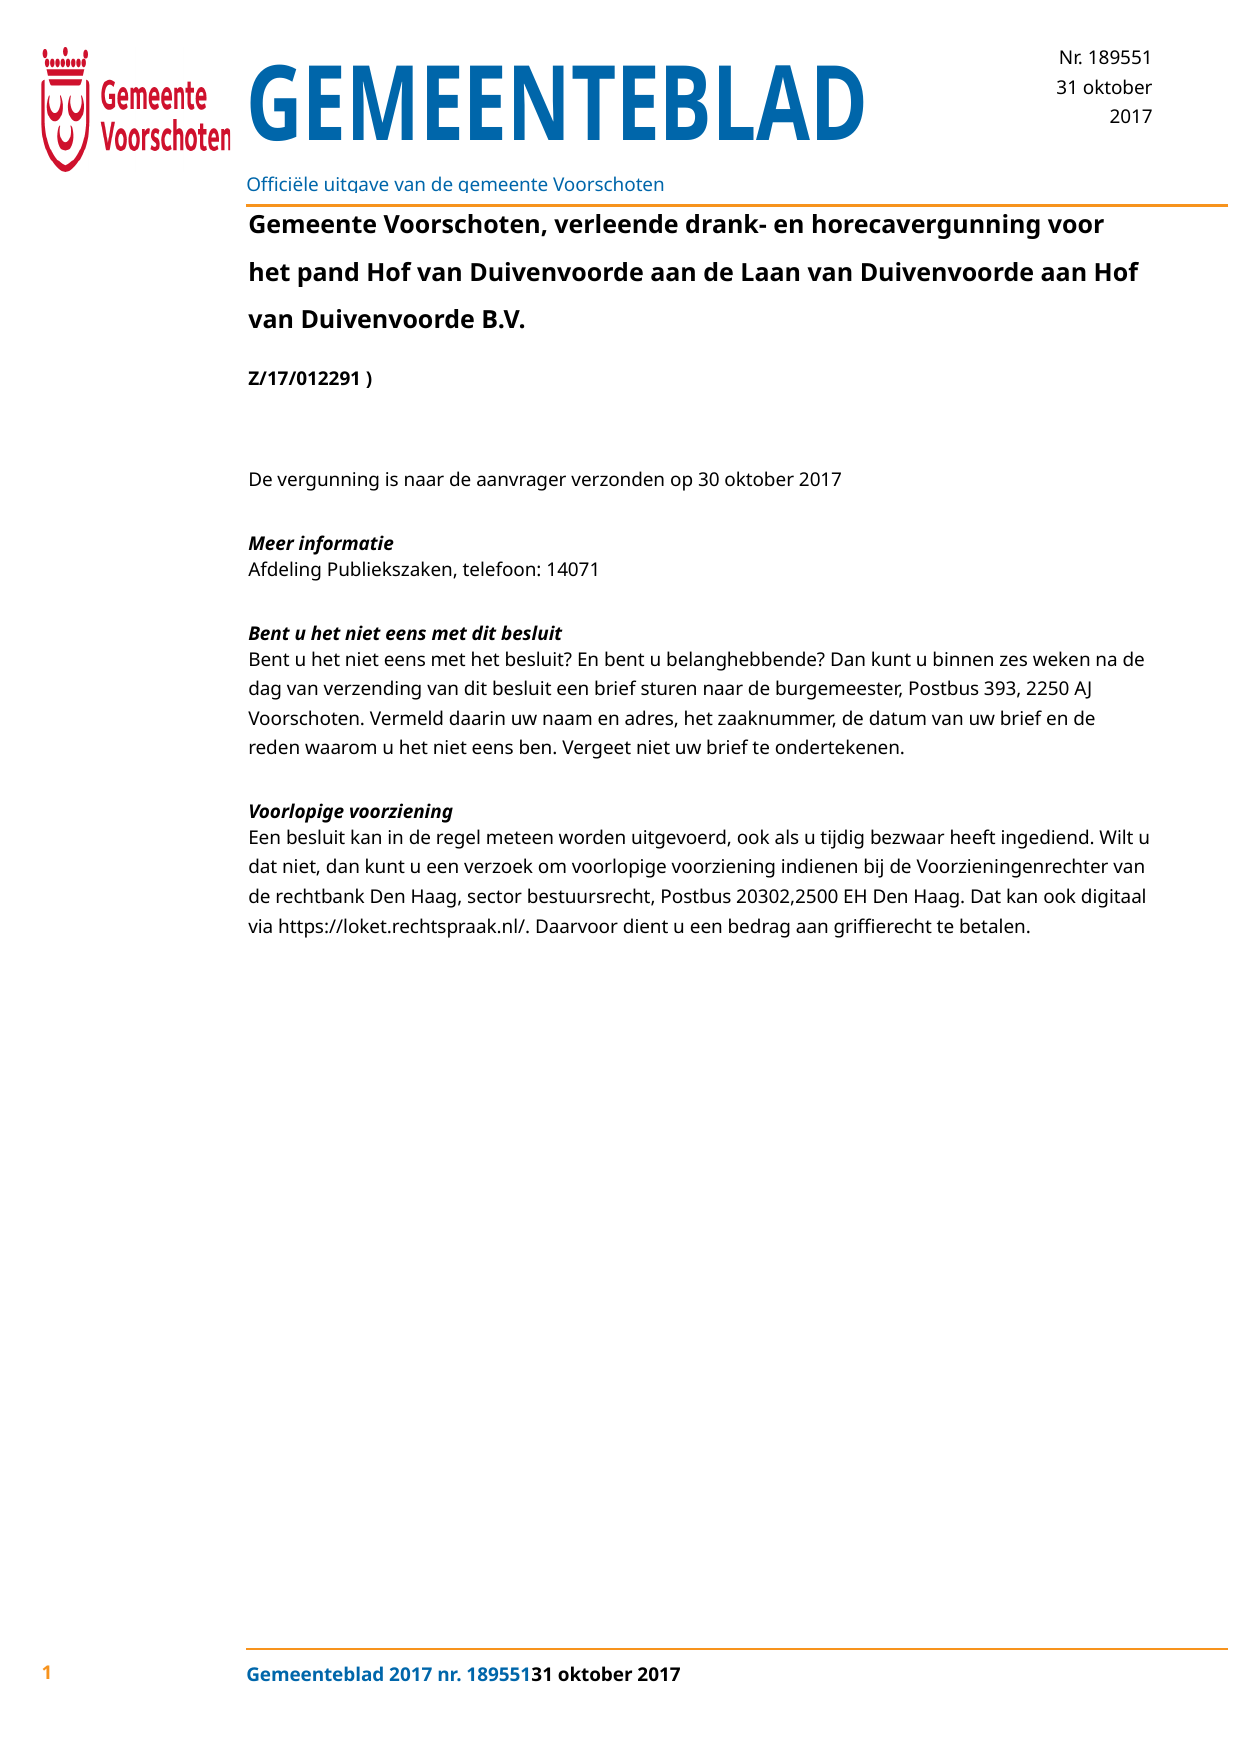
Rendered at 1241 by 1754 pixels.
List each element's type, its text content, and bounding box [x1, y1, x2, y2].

text Een besluit kan in de regel meteen worden uitgevoerd, ook als u tijdig bezwaar heeft ingediend. Wilt u dat niet, dan kunt u een verzoek om voorlopige voorziening indienen bij de Voorzieningenrechter van de rechtbank Den Haag, sector bestuursrecht, Postbus 20302,2500 EH Den Haag. Dat kan ook digitaal via https://loket.rechtspraak.nl/. Daarvoor dient u een bedrag aan griffierecht te betalen. [248, 824, 1152, 939]
text Voorlopige voorziening [248, 798, 1152, 824]
text Meer informatie [248, 530, 1152, 556]
picture [41, 47, 231, 172]
text Bent u het niet eens met dit besluit [248, 620, 1152, 646]
text Z/17/012291 ) [248, 366, 1152, 391]
text Bent u het niet eens met het besluit? En bent u belanghebbende? Dan kunt u binnen zes weken na de dag van verzending van dit besluit een brief sturen naar de burgemeester, Postbus 393, 2250 AJ Voorschoten. Vermeld daarin uw naam en adres, het zaaknummer, de datum van uw brief en de reden waarom u het niet eens ben. Vergeet niet uw brief te ondertekenen. [248, 646, 1152, 760]
text Gemeente Voorschoten, verleende drank- en horecavergunning voor het pand Hof van Duivenvoorde aan de Laan van Duivenvoorde aan Hof van Duivenvoorde B.V. [248, 207, 1152, 336]
text De vergunning is naar de aanvrager verzonden op 30 oktober 2017 [248, 466, 1152, 492]
text Afdeling Publiekszaken, telefoon: 14071 [248, 556, 1152, 582]
